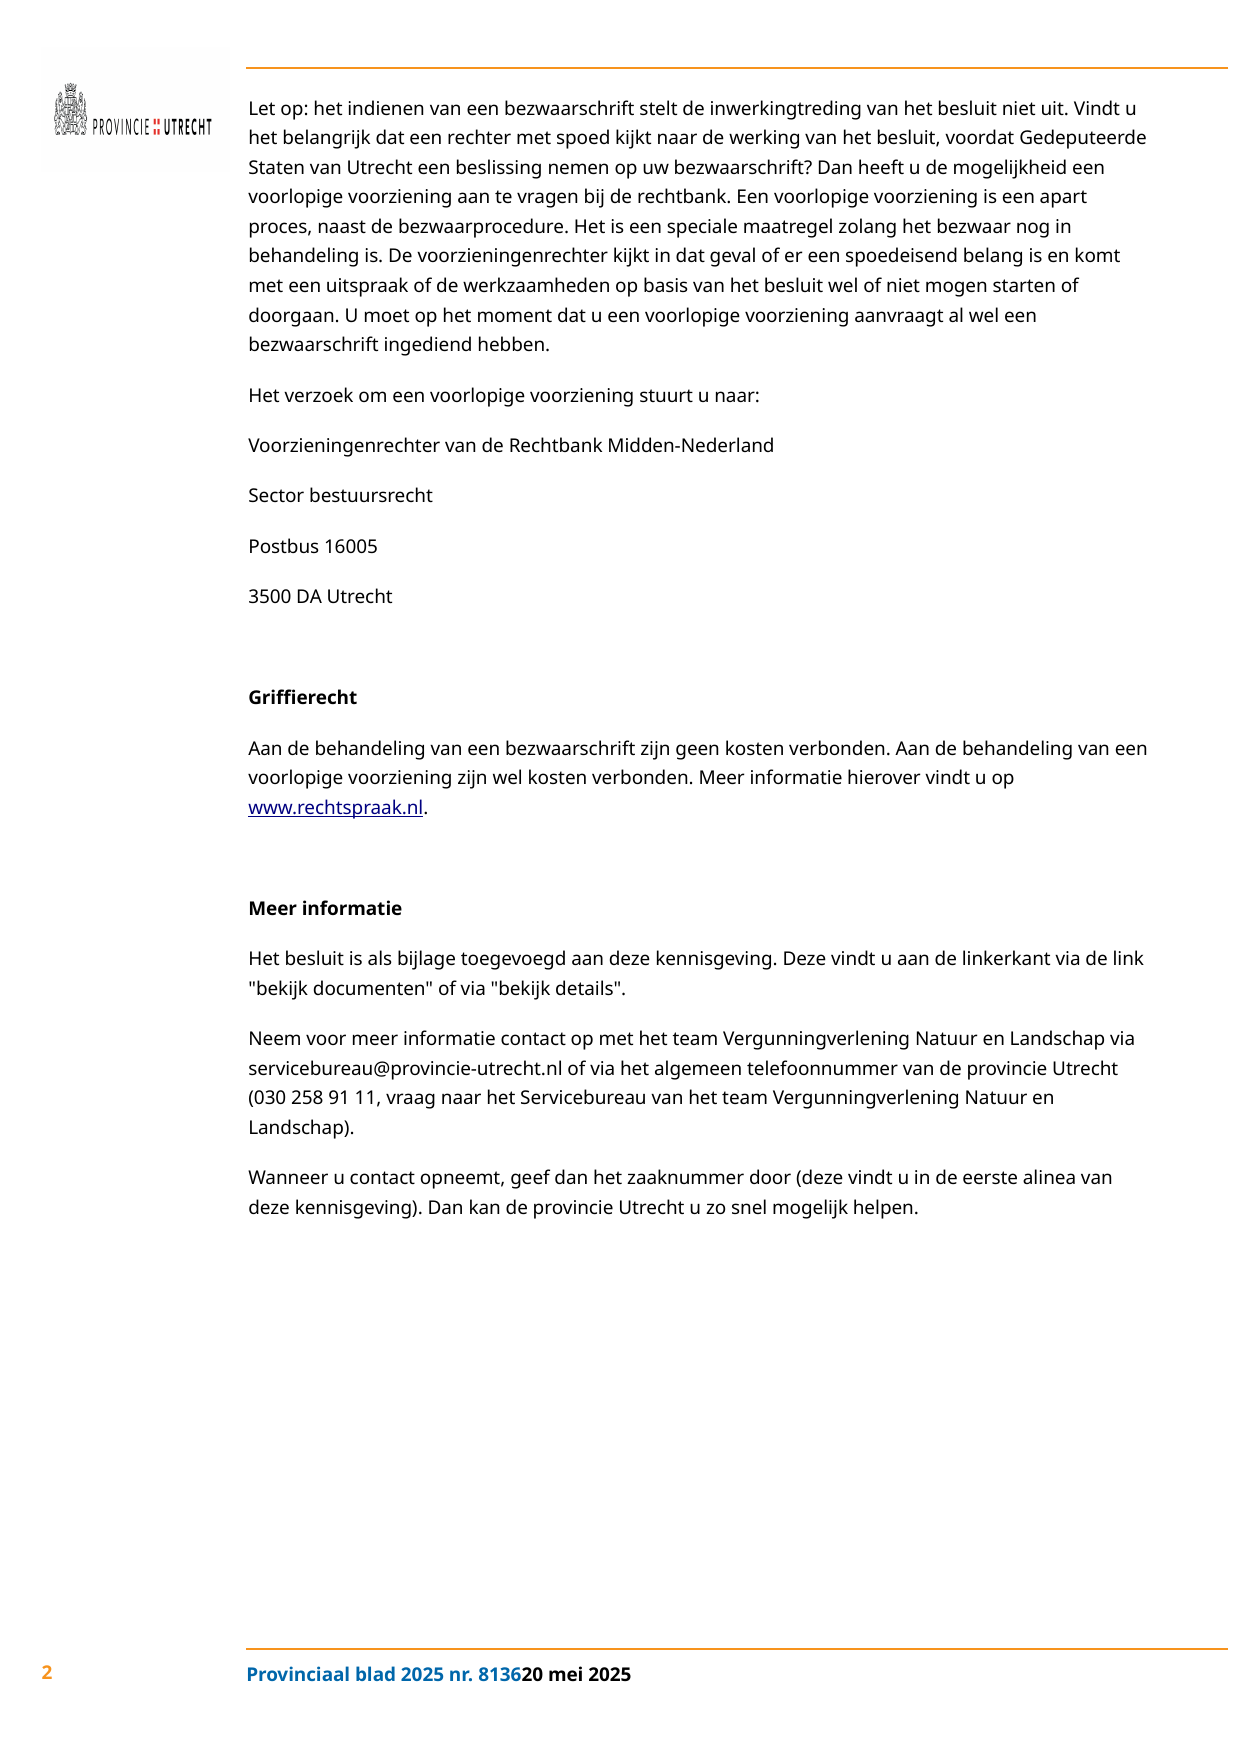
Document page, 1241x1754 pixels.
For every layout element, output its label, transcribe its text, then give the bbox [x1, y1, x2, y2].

text Het besluit is als bijlage toegevoegd aan deze kennisgeving. Deze vindt u aan de linkerkant via de link "bekijk documenten" of via "bekijk details". [248, 945, 1152, 1001]
picture [41, 47, 231, 172]
text Sector bestuursrecht [248, 483, 1152, 508]
text Wanneer u contact opneemt, geef dan het zaaknummer door (deze vindt u in de eerste alinea van deze kennisgeving). Dan kan de provincie Utrecht u zo snel mogelijk helpen. [248, 1164, 1152, 1220]
text 3500 DA Utrecht [248, 583, 1152, 609]
text Postbus 16005 [248, 533, 1152, 559]
text Meer informatie [248, 895, 1152, 921]
text Griffierecht [248, 684, 1152, 710]
text Let op: het indienen van een bezwaarschrift stelt de inwerkingtreding van het besluit niet uit. Vindt u het belangrijk dat een rechter met spoed kijkt naar de werking van het besluit, voordat Gedeputeerde Staten van Utrecht een beslissing nemen op uw bezwaarschrift? Dan heeft u de mogelijkheid een voorlopige voorziening aan te vragen bij de rechtbank. Een voorlopige voorziening is een apart proces, naast de bezwaarprocedure. Het is een speciale maatregel zolang het bezwaar nog in behandeling is. De voorzieningenrechter kijkt in dat geval of er een spoedeisend belang is en komt met een uitspraak of de werkzaamheden op basis van het besluit wel of niet mogen starten of doorgaan. U moet op het moment dat u een voorlopige voorziening aanvraagt al wel een bezwaarschrift ingediend hebben. [248, 95, 1152, 357]
text Voorzieningenrechter van de Rechtbank Midden-Nederland [248, 432, 1152, 458]
text Het verzoek om een voorlopige voorziening stuurt u naar: [248, 382, 1152, 408]
text Neem voor meer informatie contact op met het team Vergunningverlening Natuur en Landschap via servicebureau@provincie-utrecht.nl of via het algemeen telefoonnummer van de provincie Utrecht (030 258 91 11, vraag naar het Servicebureau van het team Vergunningverlening Natuur en Landschap). [248, 1025, 1152, 1140]
text Aan de behandeling van een bezwaarschrift zijn geen kosten verbonden. Aan de behandeling van een voorlopige voorziening zijn wel kosten verbonden. Meer informatie hierover vindt u op www.rechtspraak.nl. [248, 735, 1152, 820]
